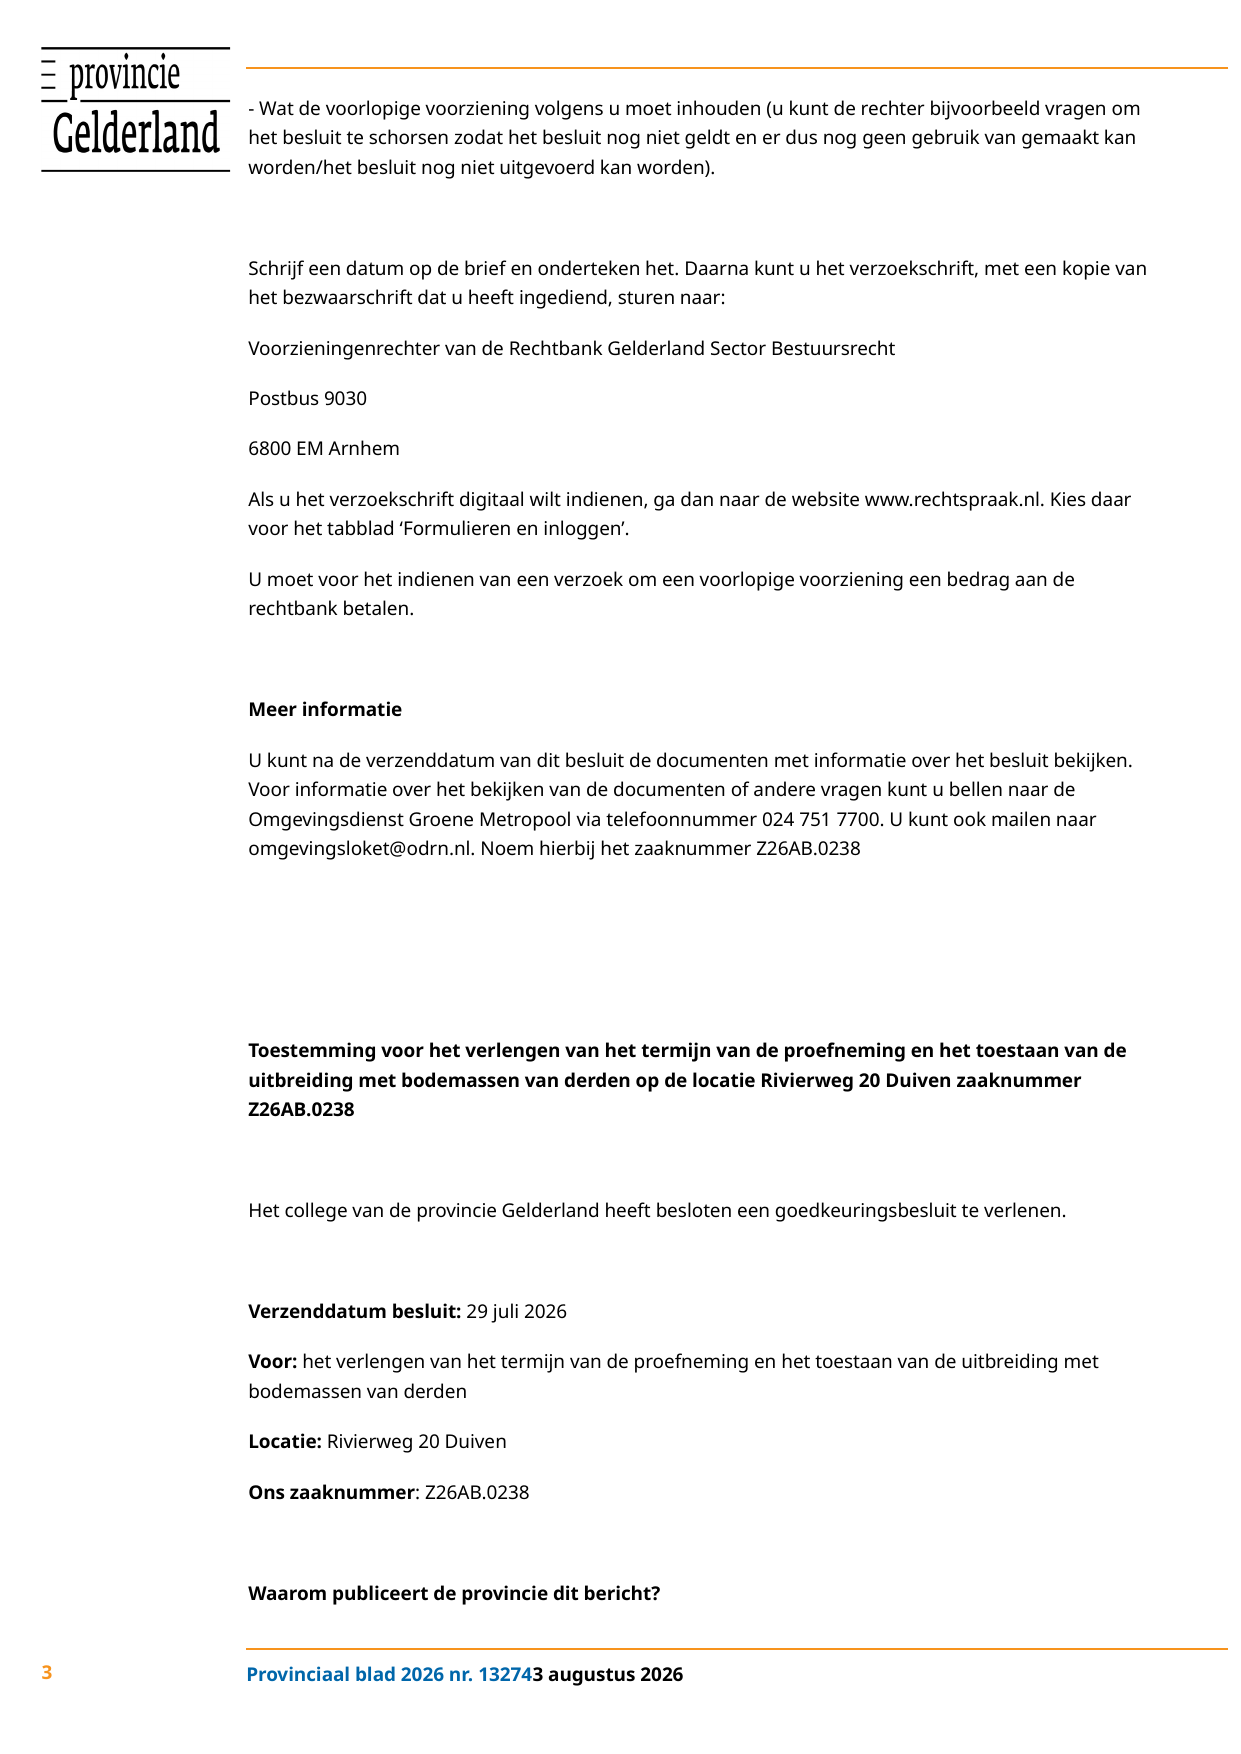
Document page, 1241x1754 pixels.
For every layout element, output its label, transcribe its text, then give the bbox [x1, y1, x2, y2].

text U moet voor het indienen van een verzoek om een voorlopige voorziening een bedrag aan de rechtbank betalen. [248, 566, 1152, 621]
text - Wat de voorlopige voorziening volgens u moet inhouden (u kunt de rechter bijvoorbeeld vragen om het besluit te schorsen zodat het besluit nog niet geldt en er dus nog geen gebruik van gemaakt kan worden/het besluit nog niet uitgevoerd kan worden). [248, 95, 1152, 180]
picture [41, 47, 231, 172]
text Voorzieningenrechter van de Rechtbank Gelderland Sector Bestuursrecht [248, 335, 1152, 361]
text U kunt na de verzenddatum van dit besluit de documenten met informatie over het besluit bekijken. Voor informatie over het bekijken van de documenten of andere vragen kunt u bellen naar de Omgevingsdienst Groene Metropool via telefoonnummer 024 751 7700. U kunt ook mailen naar omgevingsloket@odrn.nl. Noem hierbij het zaaknummer Z26AB.0238 [248, 747, 1152, 861]
text Schrijf een datum op de brief en onderteken het. Daarna kunt u het verzoekschrift, met een kopie van het bezwaarschrift dat u heeft ingediend, sturen naar: [248, 255, 1152, 310]
text Voor: het verlengen van het termijn van de proefneming en het toestaan van de uitbreiding met bodemassen van derden [248, 1348, 1152, 1404]
text Waarom publiceert de provincie dit bericht? [248, 1580, 1152, 1606]
text 6800 EM Arnhem [248, 436, 1152, 461]
text Toestemming voor het verlengen van het termijn van de proefneming en het toestaan van de uitbreiding met bodemassen van derden op de locatie Rivierweg 20 Duiven zaaknummer Z26AB.0238 [248, 1037, 1152, 1122]
text Ons zaaknummer: Z26AB.0238 [248, 1479, 1152, 1505]
text Meer informatie [248, 696, 1152, 722]
text Locatie: Rivierweg 20 Duiven [248, 1428, 1152, 1454]
text Als u het verzoekschrift digitaal wilt indienen, ga dan naar de website www.rechtspraak.nl. Kies daar voor het tabblad ‘Formulieren en inloggen’. [248, 486, 1152, 541]
text Het college van de provincie Gelderland heeft besloten een goedkeuringsbesluit te verlenen. [248, 1197, 1152, 1223]
text Verzenddatum besluit: 29 juli 2026 [248, 1298, 1152, 1324]
text Postbus 9030 [248, 385, 1152, 411]
